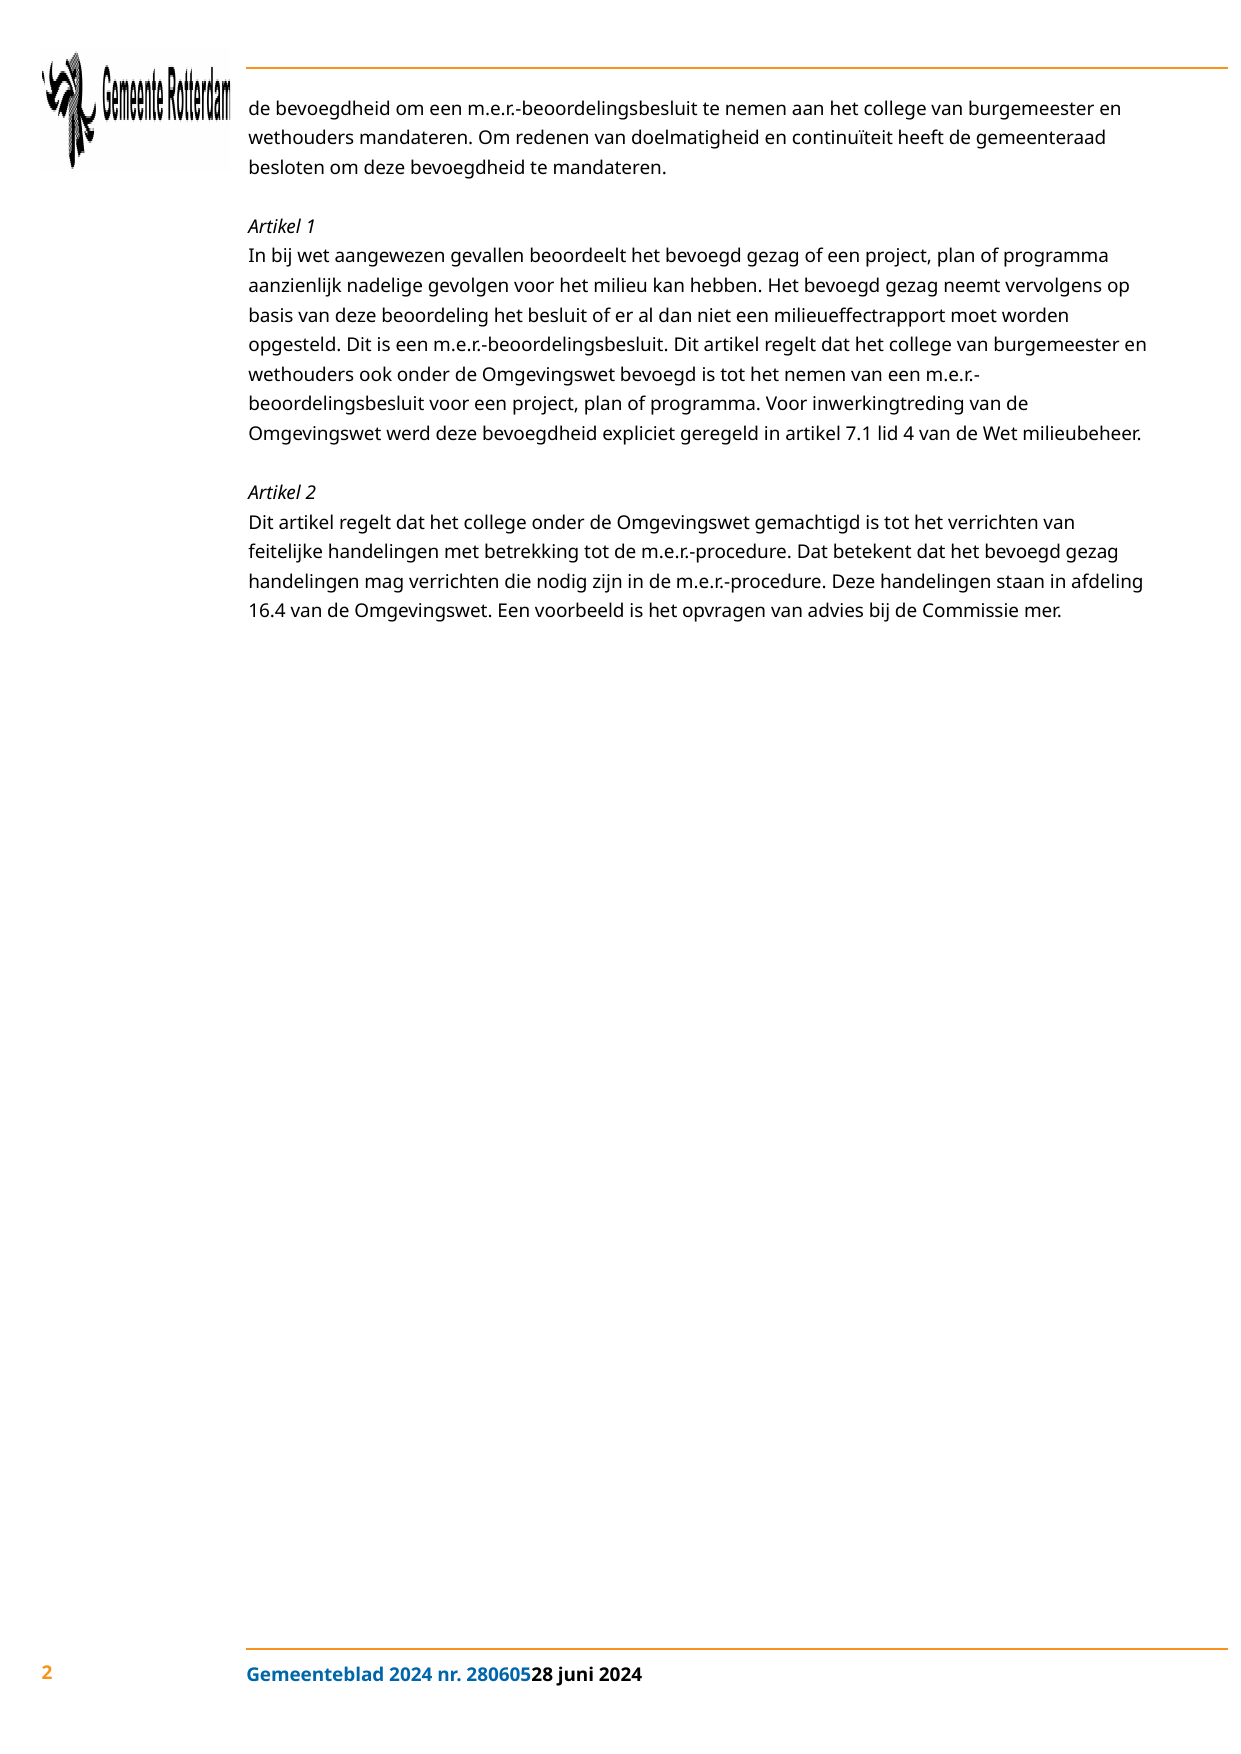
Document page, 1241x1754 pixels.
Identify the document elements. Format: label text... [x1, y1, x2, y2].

text In bij wet aangewezen gevallen beoordeelt het bevoegd gezag of een project, plan of programma aanzienlijk nadelige gevolgen voor het milieu kan hebben. Het bevoegd gezag neemt vervolgens op basis van deze beoordeling het besluit of er al dan niet een milieueffectrapport moet worden opgesteld. Dit is een m.e.r.-beoordelingsbesluit. Dit artikel regelt dat het college van burgemeester en wethouders ook onder de Omgevingswet bevoegd is tot het nemen van een m.e.r.-beoordelingsbesluit voor een project, plan of programma. Voor inwerkingtreding van de Omgevingswet werd deze bevoegdheid expliciet geregeld in artikel 7.1 lid 4 van de Wet milieubeheer. [248, 243, 1152, 446]
text Artikel 1 [248, 213, 1152, 239]
text Artikel 2 [248, 479, 1152, 505]
text Dit artikel regelt dat het college onder de Omgevingswet gemachtigd is tot het verrichten van feitelijke handelingen met betrekking tot de m.e.r.-procedure. Dat betekent dat het bevoegd gezag handelingen mag verrichten die nodig zijn in de m.e.r.-procedure. Deze handelingen staan in afdeling 16.4 van de Omgevingswet. Een voorbeeld is het opvragen van advies bij de Commissie mer. [248, 509, 1152, 623]
picture [41, 47, 231, 172]
text de bevoegdheid om een m.e.r.-beoordelingsbesluit te nemen aan het college van burgemeester en wethouders mandateren. Om redenen van doelmatigheid en continuïteit heeft de gemeenteraad besloten om deze bevoegdheid te mandateren. [248, 95, 1152, 180]
